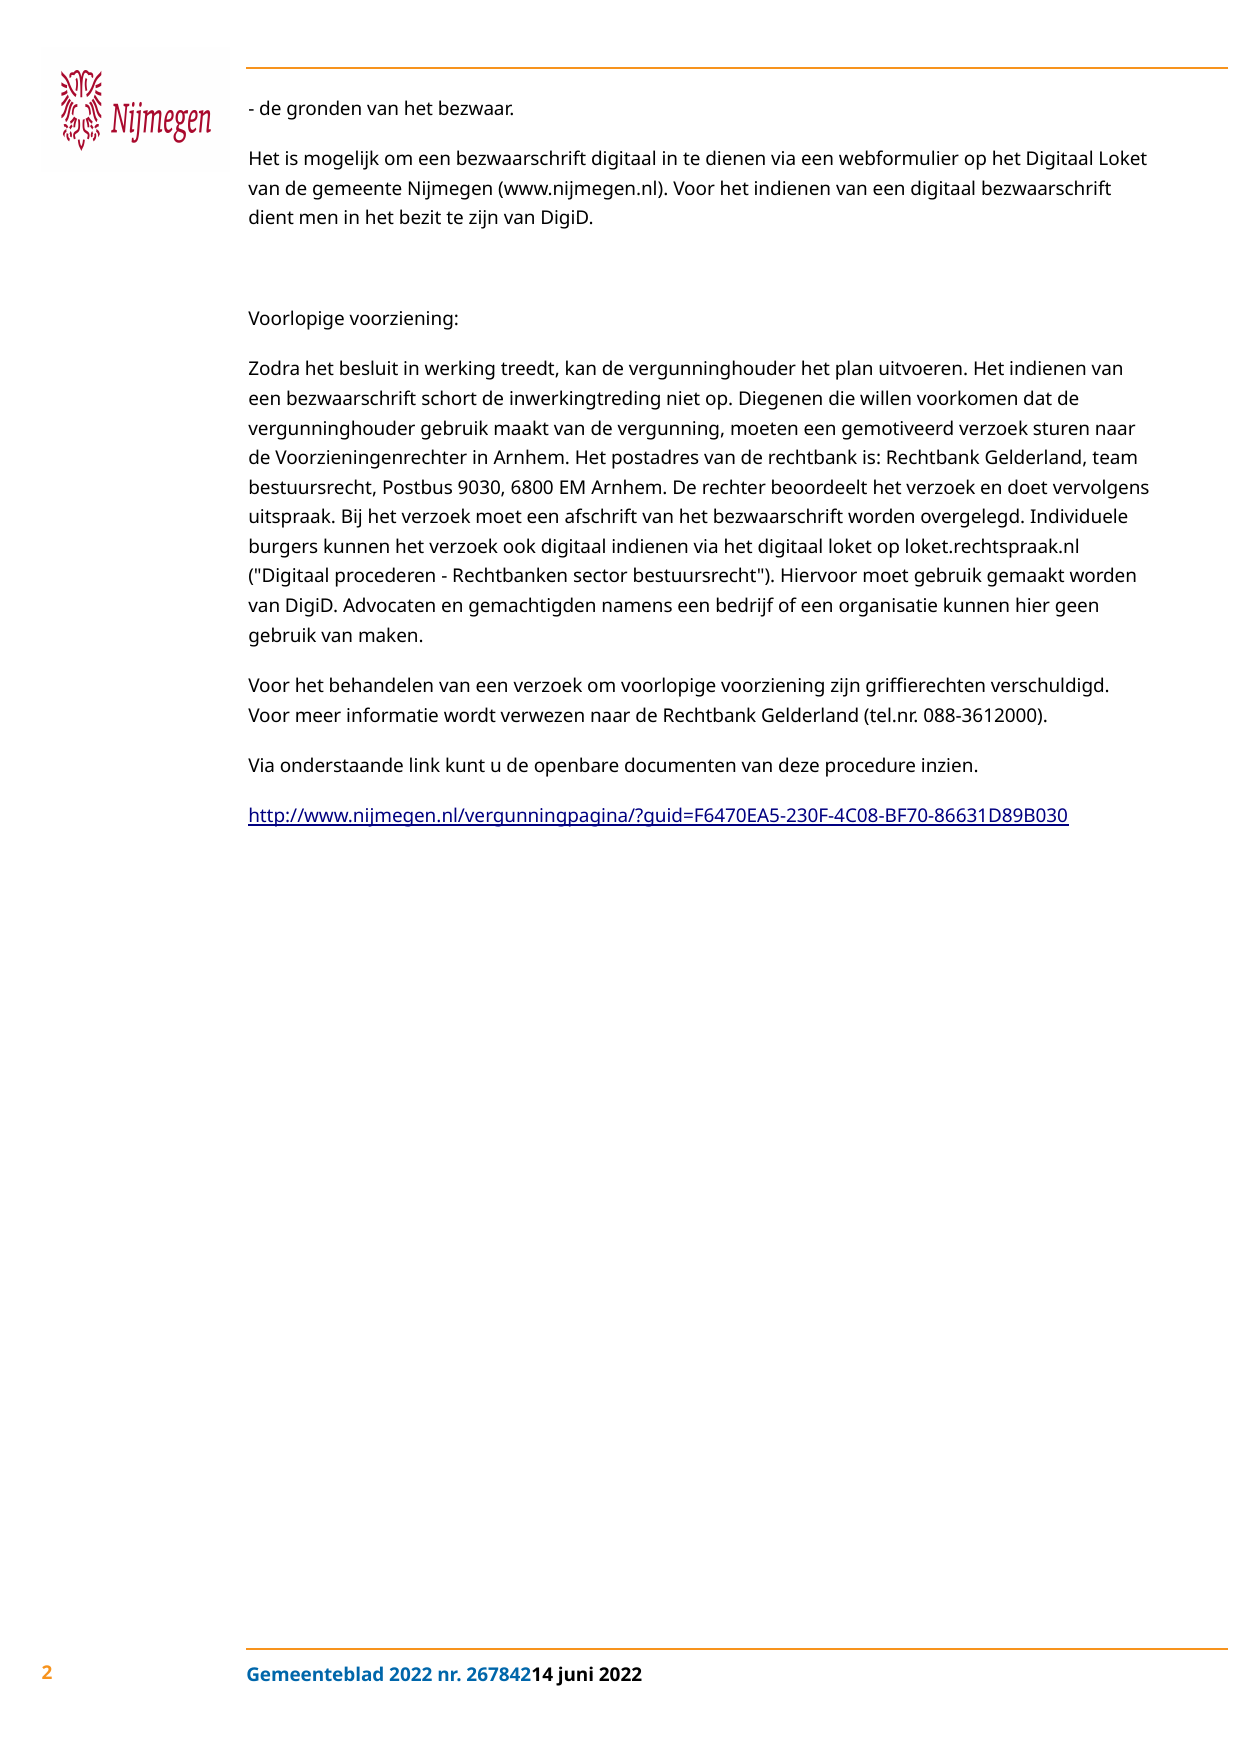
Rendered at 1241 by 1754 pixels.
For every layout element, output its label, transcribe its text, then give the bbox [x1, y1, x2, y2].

text Het is mogelijk om een bezwaarschrift digitaal in te dienen via een webformulier op het Digitaal Loket van de gemeente Nijmegen (www.nijmegen.nl). Voor het indienen van een digitaal bezwaarschrift dient men in het bezit te zijn van DigiD. [248, 145, 1152, 230]
text Voor het behandelen van een verzoek om voorlopige voorziening zijn griffierechten verschuldigd. Voor meer informatie wordt verwezen naar de Rechtbank Gelderland (tel.nr. 088-3612000). [248, 672, 1152, 728]
picture [41, 47, 231, 172]
text - de gronden van het bezwaar. [248, 95, 1152, 121]
text Voorlopige voorziening: [248, 305, 1152, 331]
text Via onderstaande link kunt u de openbare documenten van deze procedure inzien. [248, 752, 1152, 778]
text http://www.nijmegen.nl/vergunningpagina/?guid=F6470EA5-230F-4C08-BF70-86631D89B030 [248, 803, 1152, 828]
text Zodra het besluit in werking treedt, kan de vergunninghouder het plan uitvoeren. Het indienen van een bezwaarschrift schort de inwerkingtreding niet op. Diegenen die willen voorkomen dat de vergunninghouder gebruik maakt van de vergunning, moeten een gemotiveerd verzoek sturen naar de Voorzieningenrechter in Arnhem. Het postadres van de rechtbank is: Rechtbank Gelderland, team bestuursrecht, Postbus 9030, 6800 EM Arnhem. De rechter beoordeelt het verzoek en doet vervolgens uitspraak. Bij het verzoek moet een afschrift van het bezwaarschrift worden overgelegd. Individuele burgers kunnen het verzoek ook digitaal indienen via het digitaal loket op loket.rechtspraak.nl ("Digitaal procederen - Rechtbanken sector bestuursrecht"). Hiervoor moet gebruik gemaakt worden van DigiD. Advocaten en gemachtigden namens een bedrijf of een organisatie kunnen hier geen gebruik van maken. [248, 356, 1152, 648]
